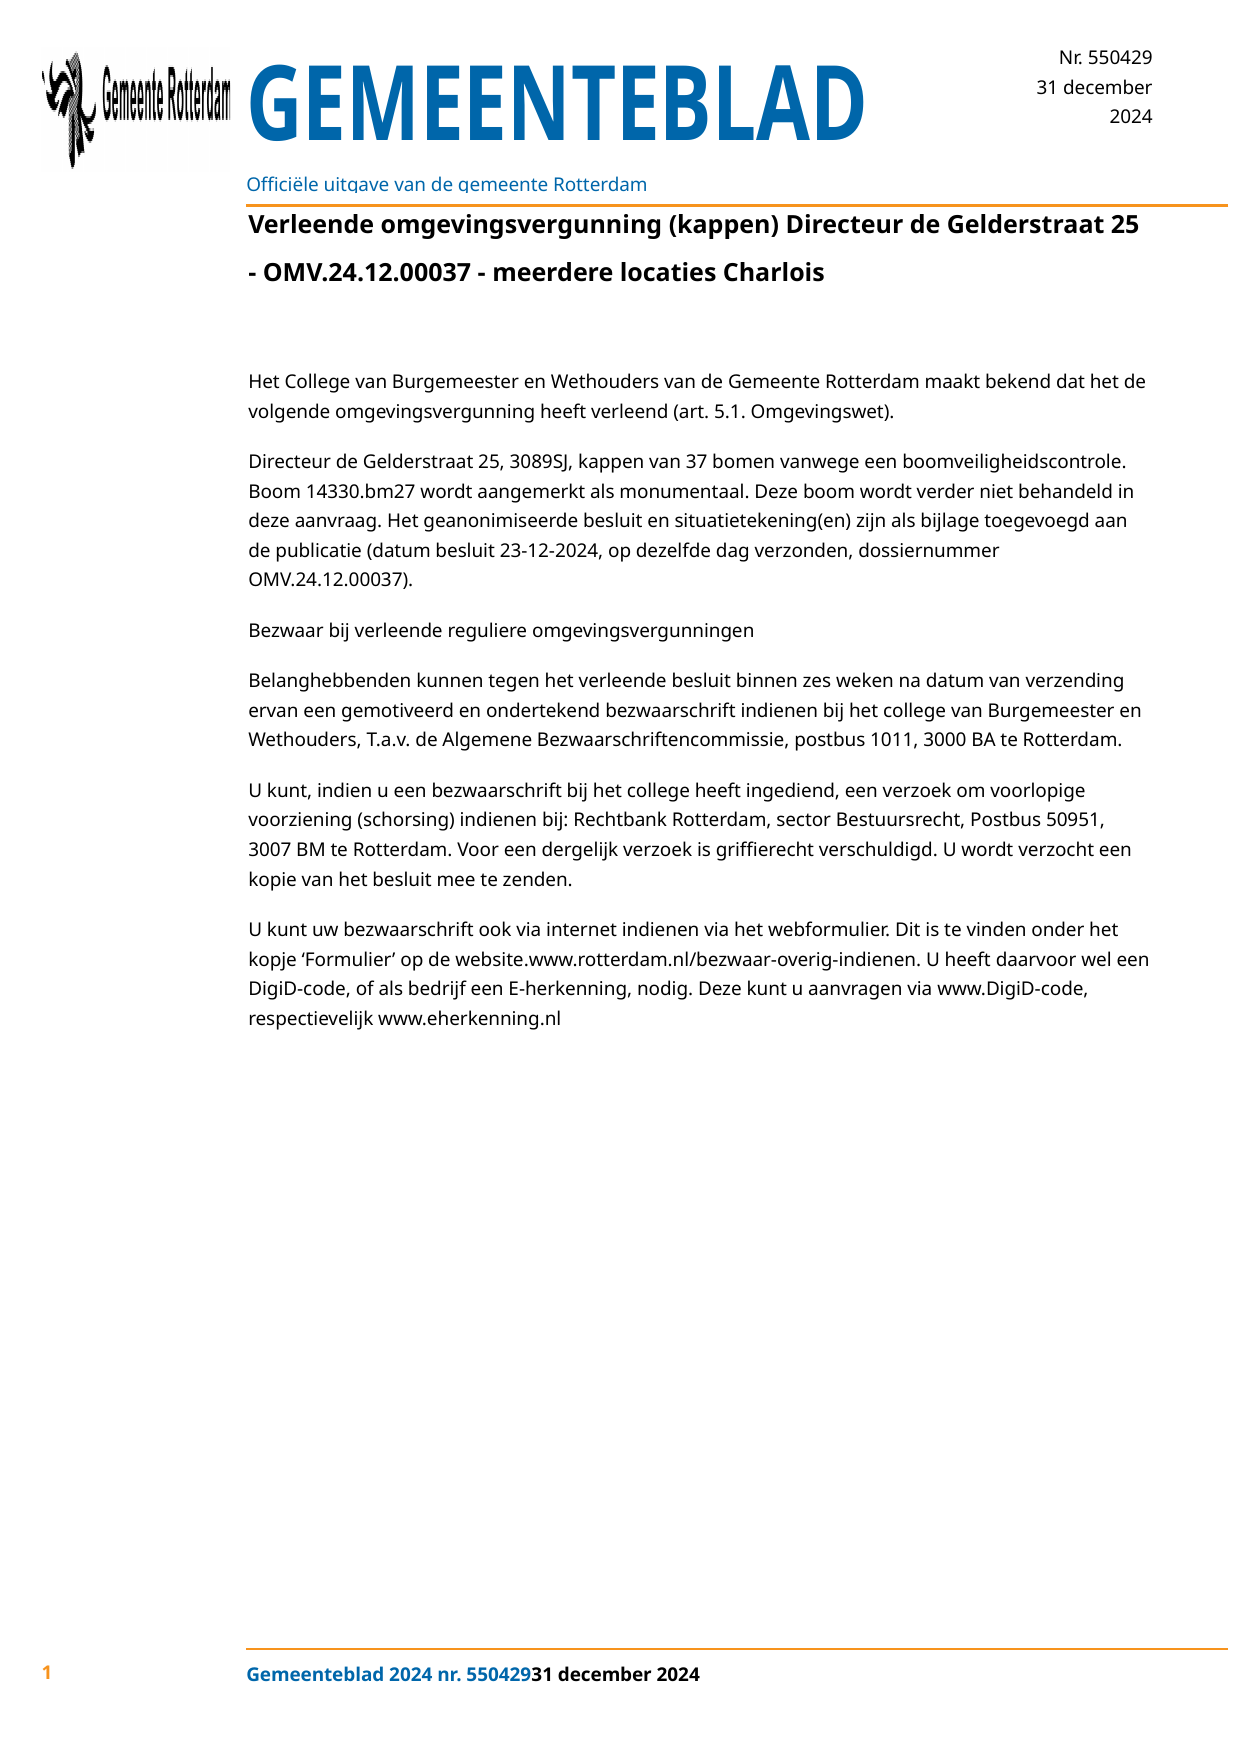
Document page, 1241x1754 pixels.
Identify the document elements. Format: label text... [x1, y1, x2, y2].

picture [41, 47, 231, 172]
text Het College van Burgemeester en Wethouders van de Gemeente Rotterdam maakt bekend dat het de volgende omgevingsvergunning heeft verleend (art. 5.1. Omgevingswet). [248, 368, 1152, 424]
text Bezwaar bij verleende reguliere omgevingsvergunningen [248, 617, 1152, 643]
text Verleende omgevingsvergunning (kappen) Directeur de Gelderstraat 25 - OMV.24.12.00037 - meerdere locaties Charlois [248, 207, 1152, 288]
text U kunt, indien u een bezwaarschrift bij het college heeft ingediend, een verzoek om voorlopige voorziening (schorsing) indienen bij: Rechtbank Rotterdam, sector Bestuursrecht, Postbus 50951, 3007 BM te Rotterdam. Voor een dergelijk verzoek is griffierecht verschuldigd. U wordt verzocht een kopie van het besluit mee te zenden. [248, 777, 1152, 892]
text U kunt uw bezwaarschrift ook via internet indienen via het webformulier. Dit is te vinden onder het kopje ‘Formulier’ op de website.www.rotterdam.nl/bezwaar-overig-indienen. U heeft daarvoor wel een DigiD-code, of als bedrijf een E-herkenning, nodig. Deze kunt u aanvragen via www.DigiD-code, respectievelijk www.eherkenning.nl [248, 916, 1152, 1031]
text Belanghebbenden kunnen tegen het verleende besluit binnen zes weken na datum van verzending ervan een gemotiveerd en ondertekend bezwaarschrift indienen bij het college van Burgemeester en Wethouders, T.a.v. de Algemene Bezwaarschriftencommissie, postbus 1011, 3000 BA te Rotterdam. [248, 667, 1152, 752]
text Directeur de Gelderstraat 25, 3089SJ, kappen van 37 bomen vanwege een boomveiligheidscontrole. Boom 14330.bm27 wordt aangemerkt als monumentaal. Deze boom wordt verder niet behandeld in deze aanvraag. Het geanonimiseerde besluit en situatietekening(en) zijn als bijlage toegevoegd aan de publicatie (datum besluit 23-12-2024, op dezelfde dag verzonden, dossiernummer OMV.24.12.00037). [248, 448, 1152, 592]
